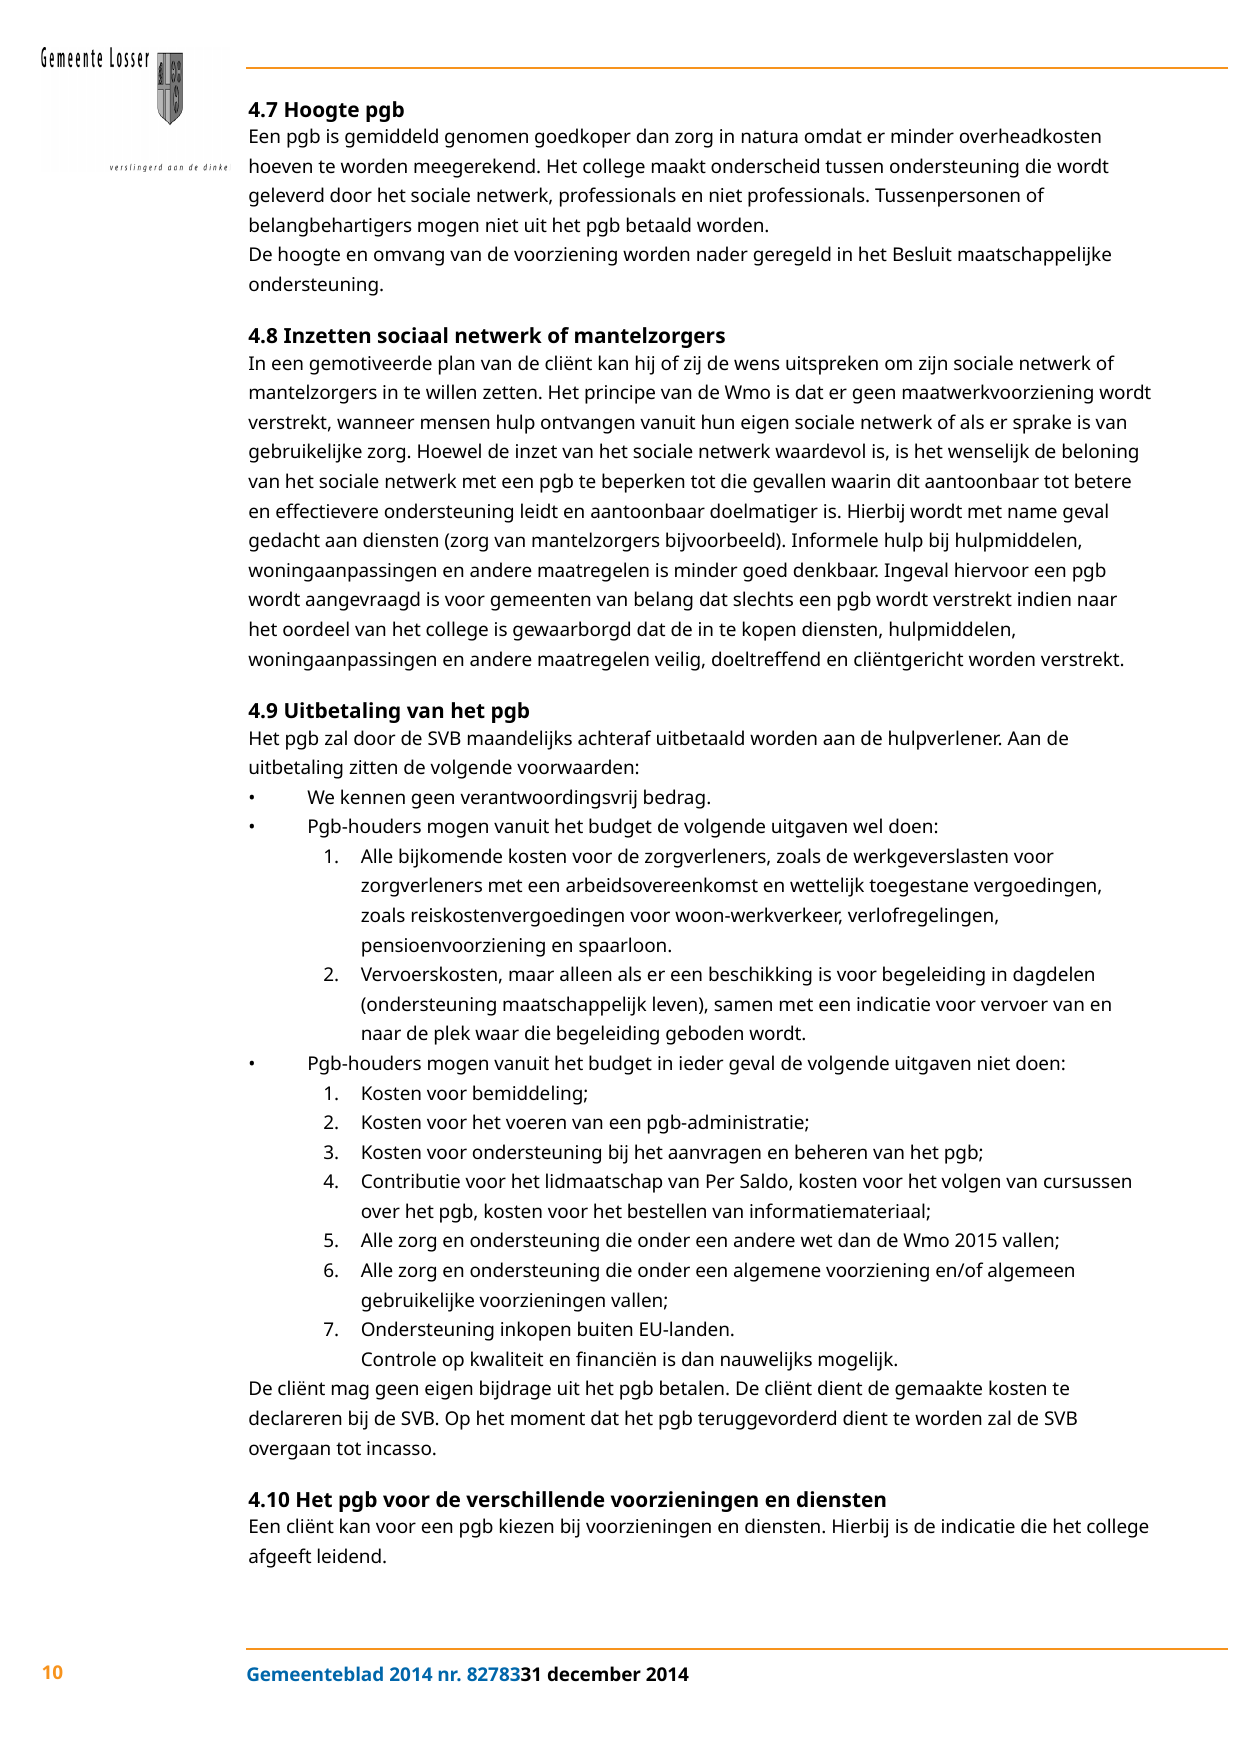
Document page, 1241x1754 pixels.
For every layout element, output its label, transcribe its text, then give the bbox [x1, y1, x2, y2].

text Een pgb is gemiddeld genomen goedkoper dan zorg in natura omdat er minder overheadkosten hoeven te worden meegerekend. Het college maakt onderscheid tussen ondersteuning die wordt geleverd door het sociale netwerk, professionals en niet professionals. Tussenpersonen of belangbehartigers mogen niet uit het pgb betaald worden. [248, 123, 1152, 238]
list We kennen geen verantwoordingsvrij bedrag. [248, 784, 1152, 809]
picture [41, 47, 231, 172]
list Kosten voor het voeren van een pgb-administratie; [323, 1109, 1152, 1135]
text 4.10 Het pgb voor de verschillende voorzieningen en diensten [248, 1485, 1152, 1513]
list Alle zorg en ondersteuning die onder een andere wet dan de Wmo 2015 vallen; [323, 1228, 1152, 1253]
list Kosten voor ondersteuning bij het aanvragen en beheren van het pgb; [323, 1139, 1152, 1164]
text 4.9 Uitbetaling van het pgb [248, 696, 1152, 725]
list Pgb-houders mogen vanuit het budget de volgende uitgaven wel doen: [248, 813, 1152, 839]
text Het pgb zal door de SVB maandelijks achteraf uitbetaald worden aan de hulpverlener. Aan de uitbetaling zitten de volgende voorwaarden: [248, 725, 1152, 780]
text De hoogte en omvang van de voorziening worden nader geregeld in het Besluit maatschappelijke ondersteuning. [248, 242, 1152, 297]
list Controle op kwaliteit en financiën is dan nauwelijks mogelijk. [323, 1346, 1152, 1372]
list Ondersteuning inkopen buiten EU-landen. [323, 1316, 1152, 1342]
list Kosten voor bemiddeling; [323, 1080, 1152, 1105]
list Contributie voor het lidmaatschap van Per Saldo, kosten voor het volgen van cursussen over het pgb, kosten voor het bestellen van informatiemateriaal; [323, 1168, 1152, 1224]
text 4.7 Hoogte pgb [248, 95, 1152, 123]
text In een gemotiveerde plan van de cliënt kan hij of zij de wens uitspreken om zijn sociale netwerk of mantelzorgers in te willen zetten. Het principe van de Wmo is dat er geen maatwerkvoorziening wordt verstrekt, wanneer mensen hulp ontvangen vanuit hun eigen sociale netwerk of als er sprake is van gebruikelijke zorg. Hoewel de inzet van het sociale netwerk waardevol is, is het wenselijk de beloning van het sociale netwerk met een pgb te beperken tot die gevallen waarin dit aantoonbaar tot betere en effectievere ondersteuning leidt en aantoonbaar doelmatiger is. Hierbij wordt met name geval gedacht aan diensten (zorg van mantelzorgers bijvoorbeeld). Informele hulp bij hulpmiddelen, woningaanpassingen en andere maatregelen is minder goed denkbaar. Ingeval hiervoor een pgb wordt aangevraagd is voor gemeenten van belang dat slechts een pgb wordt verstrekt indien naar het oordeel van het college is gewaarborgd dat de in te kopen diensten, hulpmiddelen, woningaanpassingen en andere maatregelen veilig, doeltreffend en cliëntgericht worden verstrekt. [248, 350, 1152, 672]
text De cliënt mag geen eigen bijdrage uit het pgb betalen. De cliënt dient de gemaakte kosten te declareren bij de SVB. Op het moment dat het pgb teruggevorderd dient te worden zal de SVB overgaan tot incasso. [248, 1376, 1152, 1460]
list Alle zorg en ondersteuning die onder een algemene voorziening en/of algemeen gebruikelijke voorzieningen vallen; [323, 1257, 1152, 1312]
list Pgb-houders mogen vanuit het budget in ieder geval de volgende uitgaven niet doen: [248, 1050, 1152, 1076]
text Een cliënt kan voor een pgb kiezen bij voorzieningen en diensten. Hierbij is de indicatie die het college afgeeft leidend. [248, 1513, 1152, 1569]
list Alle bijkomende kosten voor de zorgverleners, zoals de werkgeverslasten voor zorgverleners met een arbeidsovereenkomst en wettelijk toegestane vergoedingen, zoals reiskostenvergoedingen voor woon-werkverkeer, verlofregelingen, pensioenvoorziening en spaarloon. [323, 843, 1152, 957]
text 4.8 Inzetten sociaal netwerk of mantelzorgers [248, 322, 1152, 350]
list Vervoerskosten, maar alleen als er een beschikking is voor begeleiding in dagdelen (ondersteuning maatschappelijk leven), samen met een indicatie voor vervoer van en naar de plek waar die begeleiding geboden wordt. [323, 961, 1152, 1046]
